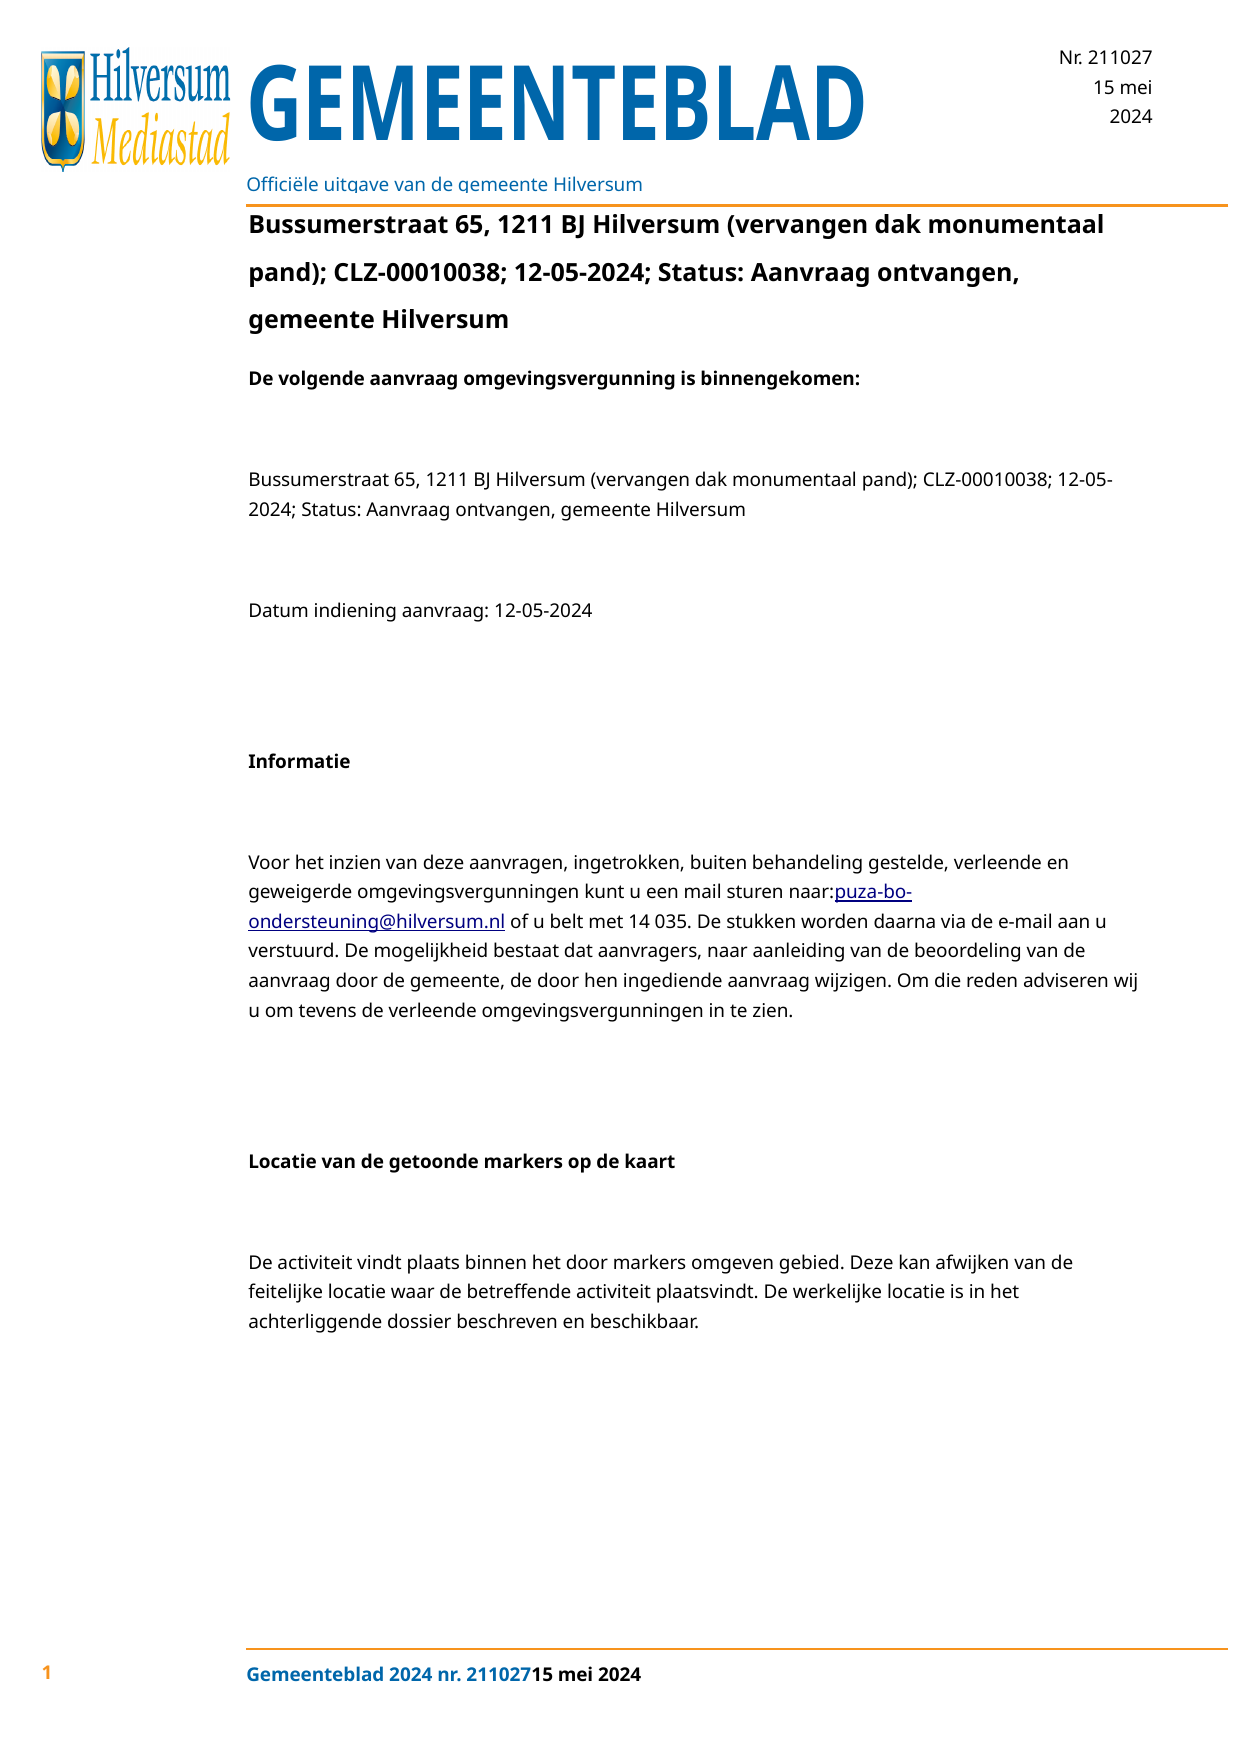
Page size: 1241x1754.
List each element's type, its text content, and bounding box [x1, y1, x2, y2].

text Locatie van de getoonde markers op de kaart [248, 1148, 1152, 1174]
text De activiteit vindt plaats binnen het door markers omgeven gebied. Deze kan afwijken van de feitelijke locatie waar de betreffende activiteit plaatsvindt. De werkelijke locatie is in het achterliggende dossier beschreven en beschikbaar. [248, 1249, 1152, 1334]
text Informatie [248, 748, 1152, 774]
text De volgende aanvraag omgevingsvergunning is binnengekomen: [248, 366, 1152, 391]
text Voor het inzien van deze aanvragen, ingetrokken, buiten behandeling gestelde, verleende en geweigerde omgevingsvergunningen kunt u een mail sturen naar:puza-bo-ondersteuning@hilversum.nl of u belt met 14 035. De stukken worden daarna via de e-mail aan u verstuurd. De mogelijkheid bestaat dat aanvragers, naar aanleiding van de beoordeling van de aanvraag door de gemeente, de door hen ingediende aanvraag wijzigen. Om die reden adviseren wij u om tevens de verleende omgevingsvergunningen in te zien. [248, 849, 1152, 1022]
picture [41, 47, 231, 172]
text Datum indiening aanvraag: 12-05-2024 [248, 597, 1152, 622]
text Bussumerstraat 65, 1211 BJ Hilversum (vervangen dak monumentaal pand); CLZ-00010038; 12-05-2024; Status: Aanvraag ontvangen, gemeente Hilversum [248, 207, 1152, 336]
text Bussumerstraat 65, 1211 BJ Hilversum (vervangen dak monumentaal pand); CLZ-00010038; 12-05-2024; Status: Aanvraag ontvangen, gemeente Hilversum [248, 466, 1152, 522]
